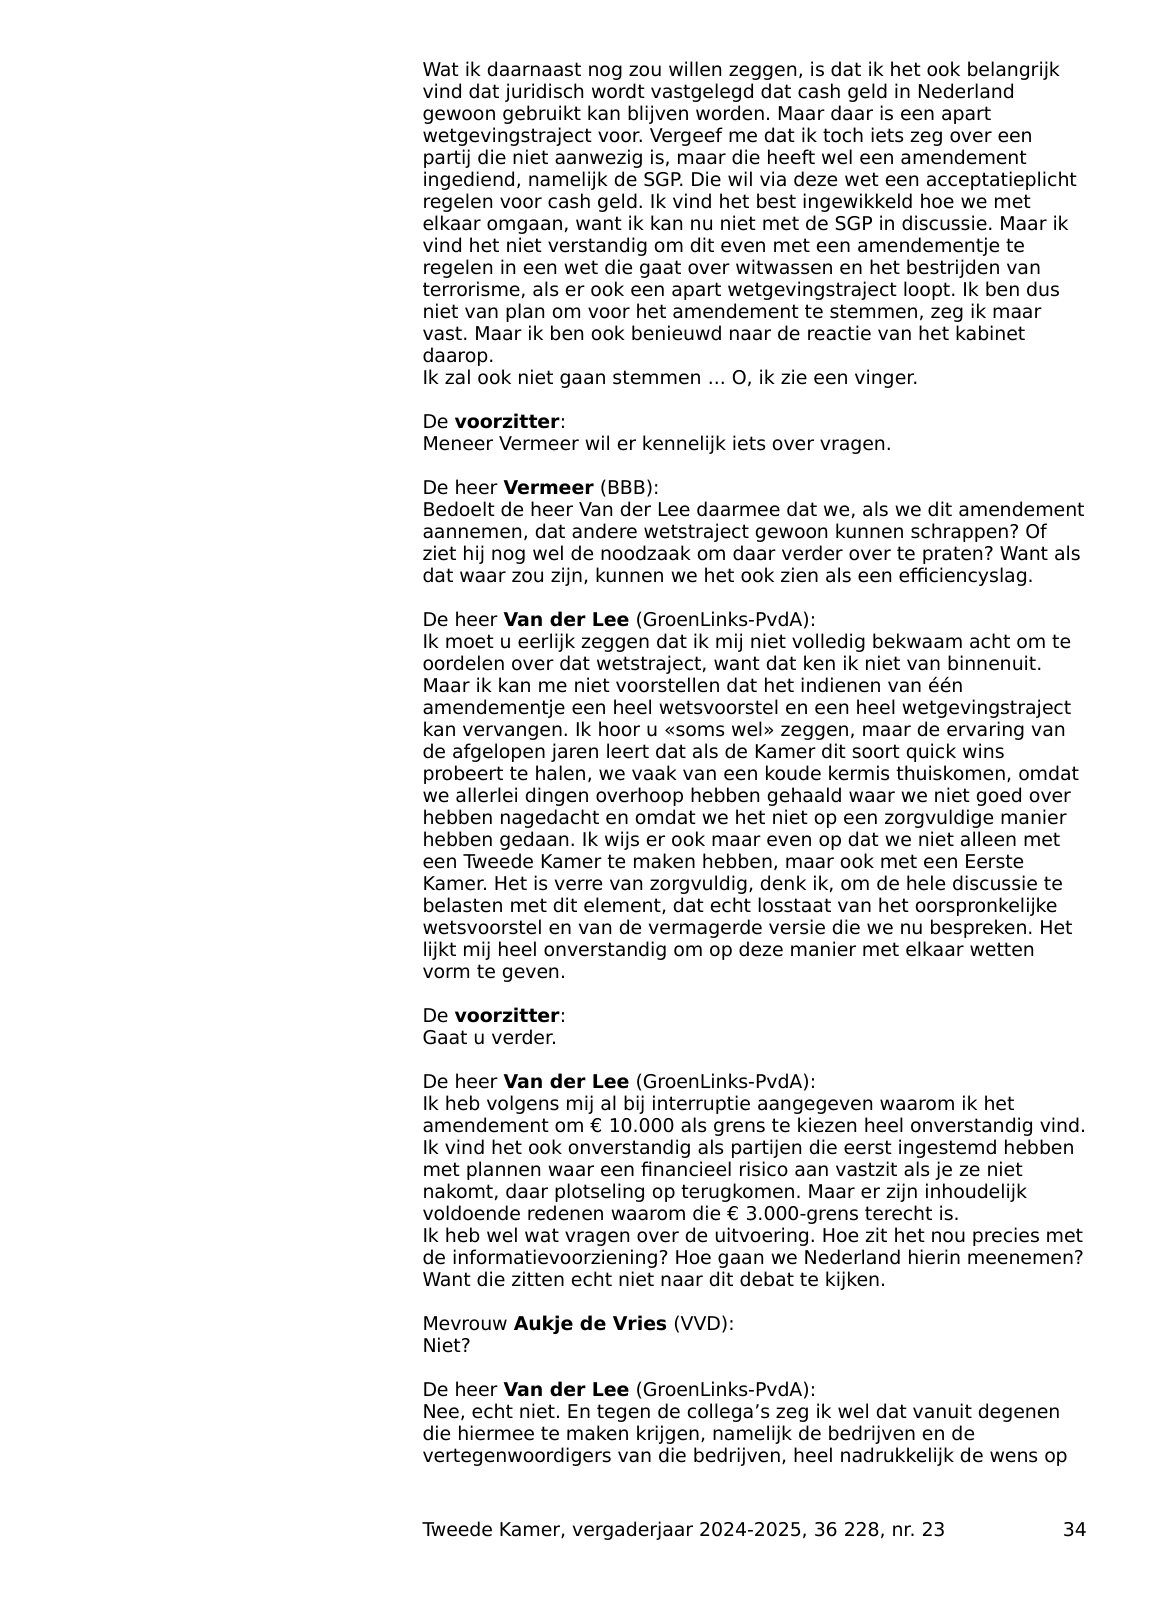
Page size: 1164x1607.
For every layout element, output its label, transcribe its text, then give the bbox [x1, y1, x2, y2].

text Mevrouw Aukje de Vries (VVD): [422, 1313, 1087, 1335]
text De voorzitter: [422, 1005, 1087, 1027]
text De heer Van der Lee (GroenLinks-PvdA): [422, 609, 1087, 631]
text Bedoelt de heer Van der Lee daarmee dat we, als we dit amendement aannemen, dat andere wetstraject gewoon kunnen schrappen? Of ziet hij nog wel de noodzaak om daar verder over te praten? Want als dat waar zou zijn, kunnen we het ook zien als een efficiencyslag. [422, 499, 1087, 587]
text De heer Vermeer (BBB): [422, 477, 1087, 499]
text De heer Van der Lee (GroenLinks-PvdA): [422, 1379, 1087, 1401]
text Wat ik daarnaast nog zou willen zeggen, is dat ik het ook belangrijk vind dat juridisch wordt vastgelegd dat cash geld in Nederland gewoon gebruikt kan blijven worden. Maar daar is een apart wetgevingstraject voor. Vergeef me dat ik toch iets zeg over een partij die niet aanwezig is, maar die heeft wel een amendement ingediend, namelijk de SGP. Die wil via deze wet een acceptatieplicht regelen voor cash geld. Ik vind het best ingewikkeld hoe we met elkaar omgaan, want ik kan nu niet met de SGP in discussie. Maar ik vind het niet verstandig om dit even met een amendementje te regelen in een wet die gaat over witwassen en het bestrijden van terrorisme, als er ook een apart wetgevingstraject loopt. Ik ben dus niet van plan om voor het amendement te stemmen, zeg ik maar vast. Maar ik ben ook benieuwd naar de reactie van het kabinet daarop. [422, 59, 1087, 367]
text De heer Van der Lee (GroenLinks-PvdA): [422, 1071, 1087, 1093]
text De voorzitter: [422, 411, 1087, 433]
text Ik zal ook niet gaan stemmen ... O, ik zie een vinger. [422, 367, 1087, 389]
text Ik heb volgens mij al bij interruptie aangegeven waarom ik het amendement om € 10.000 als grens te kiezen heel onverstandig vind. Ik vind het ook onverstandig als partijen die eerst ingestemd hebben met plannen waar een financieel risico aan vastzit als je ze niet nakomt, daar plotseling op terugkomen. Maar er zijn inhoudelijk voldoende redenen waarom die € 3.000-grens terecht is. [422, 1093, 1087, 1225]
text Niet? [422, 1335, 1087, 1357]
text Nee, echt niet. En tegen de collega’s zeg ik wel dat vanuit degenen die hiermee te maken krijgen, namelijk de bedrijven en de vertegenwoordigers van die bedrijven, heel nadrukkelijk de wens op [422, 1401, 1087, 1467]
text Meneer Vermeer wil er kennelijk iets over vragen. [422, 433, 1087, 455]
text Ik moet u eerlijk zeggen dat ik mij niet volledig bekwaam acht om te oordelen over dat wetstraject, want dat ken ik niet van binnenuit. Maar ik kan me niet voorstellen dat het indienen van één amendementje een heel wetsvoorstel en een heel wetgevingstraject kan vervangen. Ik hoor u «soms wel» zeggen, maar de ervaring van de afgelopen jaren leert dat als de Kamer dit soort quick wins probeert te halen, we vaak van een koude kermis thuiskomen, omdat we allerlei dingen overhoop hebben gehaald waar we niet goed over hebben nagedacht en omdat we het niet op een zorgvuldige manier hebben gedaan. Ik wijs er ook maar even op dat we niet alleen met een Tweede Kamer te maken hebben, maar ook met een Eerste Kamer. Het is verre van zorgvuldig, denk ik, om de hele discussie te belasten met dit element, dat echt losstaat van het oorspronkelijke wetsvoorstel en van de vermagerde versie die we nu bespreken. Het lijkt mij heel onverstandig om op deze manier met elkaar wetten vorm te geven. [422, 631, 1087, 983]
text Gaat u verder. [422, 1027, 1087, 1049]
text Ik heb wel wat vragen over de uitvoering. Hoe zit het nou precies met de informatievoorziening? Hoe gaan we Nederland hierin meenemen? Want die zitten echt niet naar dit debat te kijken. [422, 1225, 1087, 1291]
